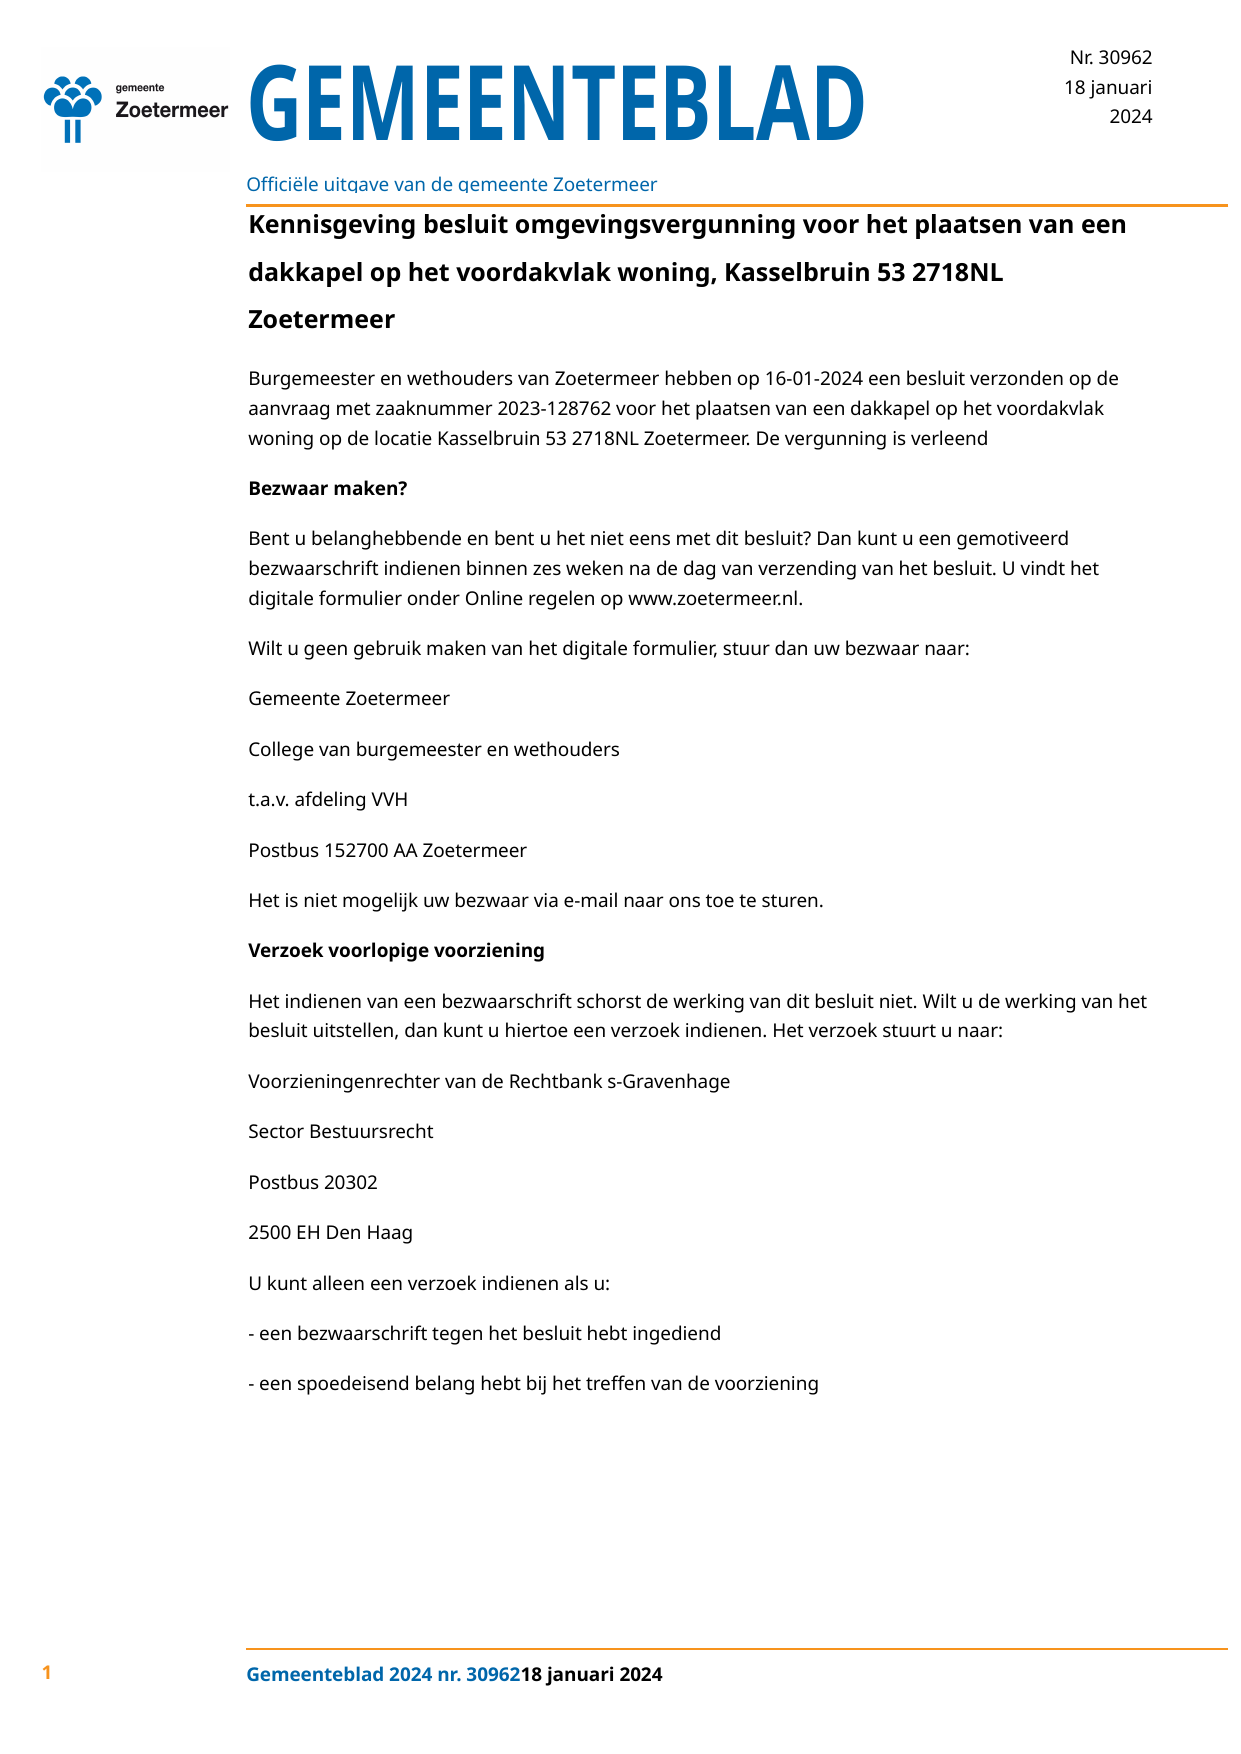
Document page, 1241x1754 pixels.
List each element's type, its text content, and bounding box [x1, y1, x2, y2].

text College van burgemeester en wethouders [248, 736, 1152, 762]
text t.a.v. afdeling VVH [248, 786, 1152, 812]
text 2500 EH Den Haag [248, 1219, 1152, 1245]
text Bent u belanghebbende en bent u het niet eens met dit besluit? Dan kunt u een gemotiveerd bezwaarschrift indienen binnen zes weken na de dag van verzending van het besluit. U vindt het digitale formulier onder Online regelen op www.zoetermeer.nl. [248, 526, 1152, 610]
text Burgemeester en wethouders van Zoetermeer hebben op 16-01-2024 een besluit verzonden op de aanvraag met zaaknummer 2023-128762 voor het plaatsen van een dakkapel op het voordakvlak woning op de locatie Kasselbruin 53 2718NL Zoetermeer. De vergunning is verleend [248, 366, 1152, 450]
text Gemeente Zoetermeer [248, 686, 1152, 711]
text Bezwaar maken? [248, 475, 1152, 501]
picture [41, 47, 231, 172]
text Sector Bestuursrecht [248, 1118, 1152, 1144]
text Postbus 152700 AA Zoetermeer [248, 837, 1152, 862]
text U kunt alleen een verzoek indienen als u: [248, 1270, 1152, 1295]
text Het indienen van een bezwaarschrift schorst de werking van dit besluit niet. Wilt u de werking van het besluit uitstellen, dan kunt u hiertoe een verzoek indienen. Het verzoek stuurt u naar: [248, 988, 1152, 1043]
text - een spoedeisend belang hebt bij het treffen van de voorziening [248, 1371, 1152, 1396]
text - een bezwaarschrift tegen het besluit hebt ingediend [248, 1320, 1152, 1346]
text Verzoek voorlopige voorziening [248, 938, 1152, 963]
text Wilt u geen gebruik maken van het digitale formulier, stuur dan uw bezwaar naar: [248, 635, 1152, 661]
text Postbus 20302 [248, 1169, 1152, 1194]
text Kennisgeving besluit omgevingsvergunning voor het plaatsen van een dakkapel op het voordakvlak woning, Kasselbruin 53 2718NL Zoetermeer [248, 207, 1152, 336]
text Voorzieningenrechter van de Rechtbank s-Gravenhage [248, 1068, 1152, 1094]
text Het is niet mogelijk uw bezwaar via e-mail naar ons toe te sturen. [248, 887, 1152, 913]
